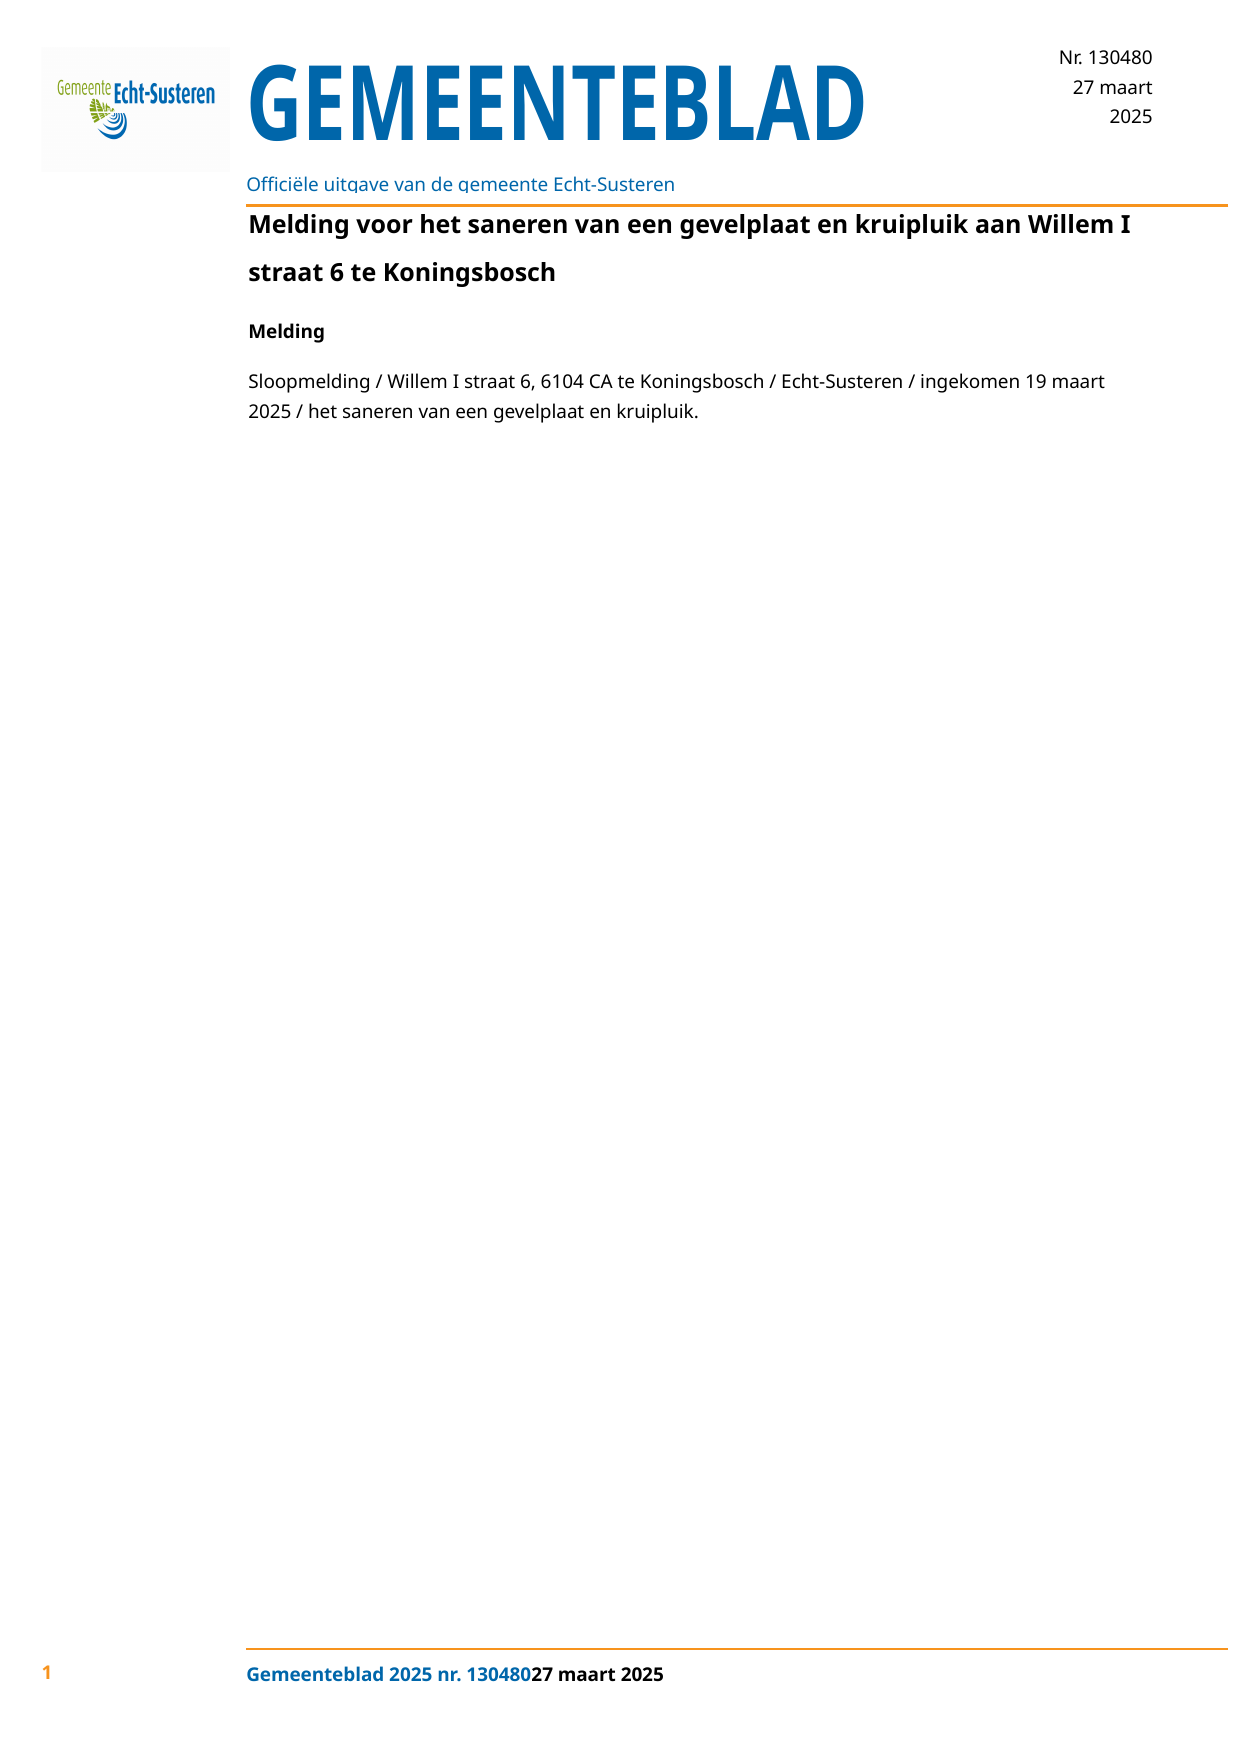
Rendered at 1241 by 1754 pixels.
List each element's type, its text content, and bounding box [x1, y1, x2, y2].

text Sloopmelding / Willem I straat 6, 6104 CA te Koningsbosch / Echt-Susteren / ingekomen 19 maart 2025 / het saneren van een gevelplaat en kruipluik. [248, 368, 1152, 424]
text Melding voor het saneren van een gevelplaat en kruipluik aan Willem I straat 6 te Koningsbosch [248, 207, 1152, 288]
picture [41, 47, 231, 172]
text Melding [248, 318, 1152, 344]
